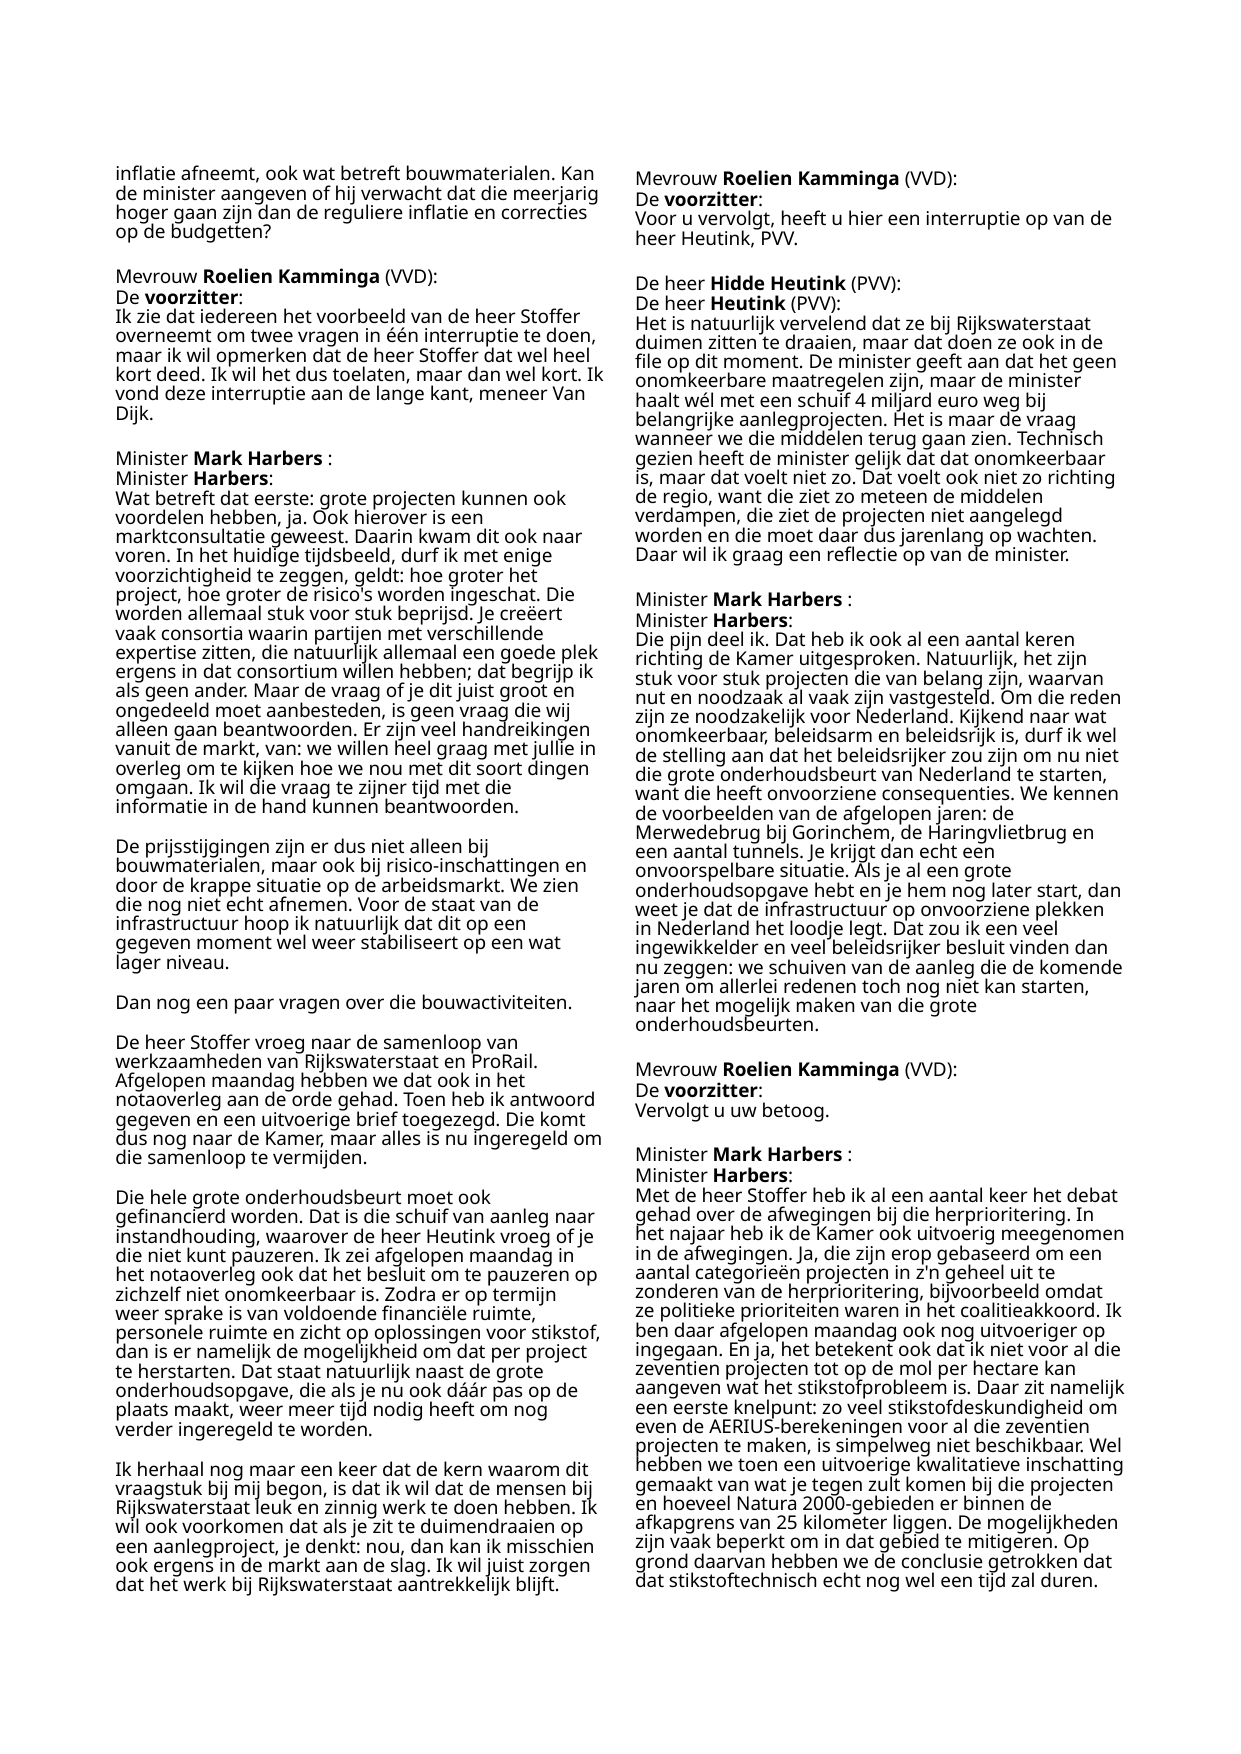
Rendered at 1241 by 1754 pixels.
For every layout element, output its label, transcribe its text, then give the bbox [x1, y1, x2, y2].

text De voorzitter: [635, 1082, 1125, 1102]
text Met de heer Stoffer heb ik al een aantal keer het debat gehad over de afwegingen bij die herprioritering. In het najaar heb ik de Kamer ook uitvoerig meegenomen in de afwegingen. Ja, die zijn erop gebaseerd om een aantal categorieën projecten in z'n geheel uit te zonderen van de herprioritering, bijvoorbeeld omdat ze politieke prioriteiten waren in het coalitieakkoord. Ik ben daar afgelopen maandag ook nog uitvoeriger op ingegaan. En ja, het betekent ook dat ik niet voor al die zeventien projecten tot op de mol per hectare kan aangeven wat het stikstofprobleem is. Daar zit namelijk een eerste knelpunt: zo veel stikstofdeskundigheid om even de AERIUS-berekeningen voor al die zeventien projecten te maken, is simpelweg niet beschikbaar. Wel hebben we toen een uitvoerige kwalitatieve inschatting gemaakt van wat je tegen zult komen bij die projecten en hoeveel Natura 2000-gebieden er binnen de afkapgrens van 25 kilometer liggen. De mogelijkheden zijn vaak beperkt om in dat gebied te mitigeren. Op grond daarvan hebben we de conclusie getrokken dat dat stikstoftechnisch echt nog wel een tijd zal duren. [635, 1187, 1125, 1591]
text Minister Harbers: [115, 470, 605, 490]
text Ik zie dat iedereen het voorbeeld van de heer Stoffer overneemt om twee vragen in één interruptie te doen, maar ik wil opmerken dat de heer Stoffer dat wel heel kort deed. Ik wil het dus toelaten, maar dan wel kort. Ik vond deze interruptie aan de lange kant, meneer Van Dijk. [115, 308, 605, 424]
text Minister Mark Harbers : [115, 445, 605, 470]
text Minister Mark Harbers : [635, 1142, 1125, 1167]
text Vervolgt u uw betoog. [635, 1102, 1125, 1121]
text Wat betreft dat eerste: grote projecten kunnen ook voordelen hebben, ja. Ook hierover is een marktconsultatie geweest. Daarin kwam dit ook naar voren. In het huidige tijdsbeeld, durf ik met enige voorzichtigheid te zeggen, geldt: hoe groter het project, hoe groter de risico's worden ingeschat. Die worden allemaal stuk voor stuk beprijsd. Je creëert vaak consortia waarin partijen met verschillende expertise zitten, die natuurlijk allemaal een goede plek ergens in dat consortium willen hebben; dat begrijp ik als geen ander. Maar de vraag of je dit juist groot en ongedeeld moet aanbesteden, is geen vraag die wij alleen gaan beantwoorden. Er zijn veel handreikingen vanuit de markt, van: we willen heel graag met jullie in overleg om te kijken hoe we nou met dit soort dingen omgaan. Ik wil die vraag te zijner tijd met die informatie in de hand kunnen beantwoorden. [115, 490, 605, 817]
text De prijsstijgingen zijn er dus niet alleen bij bouwmaterialen, maar ook bij risico-inschattingen en door de krappe situatie op de arbeidsmarkt. We zien die nog niet echt afnemen. Voor de staat van de infrastructuur hoop ik natuurlijk dat dit op een gegeven moment wel weer stabiliseert op een wat lager niveau. [115, 838, 605, 973]
text Ik herhaal nog maar een keer dat de kern waarom dit vraagstuk bij mij begon, is dat ik wil dat de mensen bij Rijkswaterstaat leuk en zinnig werk te doen hebben. Ik wil ook voorkomen dat als je zit te duimendraaien op een aanlegproject, je denkt: nou, dan kan ik misschien ook ergens in de markt aan de slag. Ik wil juist zorgen dat het werk bij Rijkswaterstaat aantrekkelijk blijft. [115, 1461, 605, 1595]
text De heer Heutink (PVV): [635, 295, 1125, 315]
text Mevrouw Roelien Kamminga (VVD): [635, 1057, 1125, 1082]
text Minister Harbers: [635, 612, 1125, 631]
text De voorzitter: [635, 191, 1125, 210]
text Die hele grote onderhoudsbeurt moet ook gefinancierd worden. Dat is die schuif van aanleg naar instandhouding, waarover de heer Heutink vroeg of je die niet kunt pauzeren. Ik zei afgelopen maandag in het notaoverleg ook dat het besluit om te pauzeren op zichzelf niet onomkeerbaar is. Zodra er op termijn weer sprake is van voldoende financiële ruimte, personele ruimte en zicht op oplossingen voor stikstof, dan is er namelijk de mogelijkheid om dat per project te herstarten. Dat staat natuurlijk naast de grote onderhoudsopgave, die als je nu ook dáár pas op de plaats maakt, weer meer tijd nodig heeft om nog verder ingeregeld te worden. [115, 1189, 605, 1440]
text De heer Hidde Heutink (PVV): [635, 270, 1125, 295]
text Voor u vervolgt, heeft u hier een interruptie op van de heer Heutink, PVV. [635, 210, 1125, 249]
text Het is natuurlijk vervelend dat ze bij Rijkswaterstaat duimen zitten te draaien, maar dat doen ze ook in de file op dit moment. De minister geeft aan dat het geen onomkeerbare maatregelen zijn, maar de minister haalt wél met een schuif 4 miljard euro weg bij belangrijke aanlegprojecten. Het is maar de vraag wanneer we die middelen terug gaan zien. Technisch gezien heeft de minister gelijk dat dat onomkeerbaar is, maar dat voelt niet zo. Dat voelt ook niet zo richting de regio, want die ziet zo meteen de middelen verdampen, die ziet de projecten niet aangelegd worden en die moet daar dus jarenlang op wachten. Daar wil ik graag een reflectie op van de minister. [635, 315, 1125, 565]
text De heer Stoffer vroeg naar de samenloop van werkzaamheden van Rijkswaterstaat en ProRail. Afgelopen maandag hebben we dat ook in het notaoverleg aan de orde gehad. Toen heb ik antwoord gegeven en een uitvoerige brief toegezegd. Die komt dus nog naar de Kamer, maar alles is nu ingeregeld om die samenloop te vermijden. [115, 1034, 605, 1168]
text Minister Harbers: [635, 1167, 1125, 1187]
text De voorzitter: [115, 289, 605, 308]
text Dan nog een paar vragen over die bouwactiviteiten. [115, 994, 605, 1013]
text Minister Mark Harbers : [635, 586, 1125, 612]
text Die pijn deel ik. Dat heb ik ook al een aantal keren richting de Kamer uitgesproken. Natuurlijk, het zijn stuk voor stuk projecten die van belang zijn, waarvan nut en noodzaak al vaak zijn vastgesteld. Om die reden zijn ze noodzakelijk voor Nederland. Kijkend naar wat onomkeerbaar, beleidsarm en beleidsrijk is, durf ik wel de stelling aan dat het beleidsrijker zou zijn om nu niet die grote onderhoudsbeurt van Nederland te starten, want die heeft onvoorziene consequenties. We kennen de voorbeelden van de afgelopen jaren: de Merwedebrug bij Gorinchem, de Haringvlietbrug en een aantal tunnels. Je krijgt dan echt een onvoorspelbare situatie. Als je al een grote onderhoudsopgave hebt en je hem nog later start, dan weet je dat de infrastructuur op onvoorziene plekken in Nederland het loodje legt. Dat zou ik een veel ingewikkelder en veel beleidsrijker besluit vinden dan nu zeggen: we schuiven van de aanleg die de komende jaren om allerlei redenen toch nog niet kan starten, naar het mogelijk maken van die grote onderhoudsbeurten. [635, 631, 1125, 1036]
text Mevrouw Roelien Kamminga (VVD): [635, 165, 1125, 191]
text Mevrouw Roelien Kamminga (VVD): [115, 263, 605, 289]
text inflatie afneemt, ook wat betreft bouwmaterialen. Kan de minister aangeven of hij verwacht dat die meerjarig hoger gaan zijn dan de reguliere inflatie en correcties op de budgetten? [115, 165, 605, 242]
